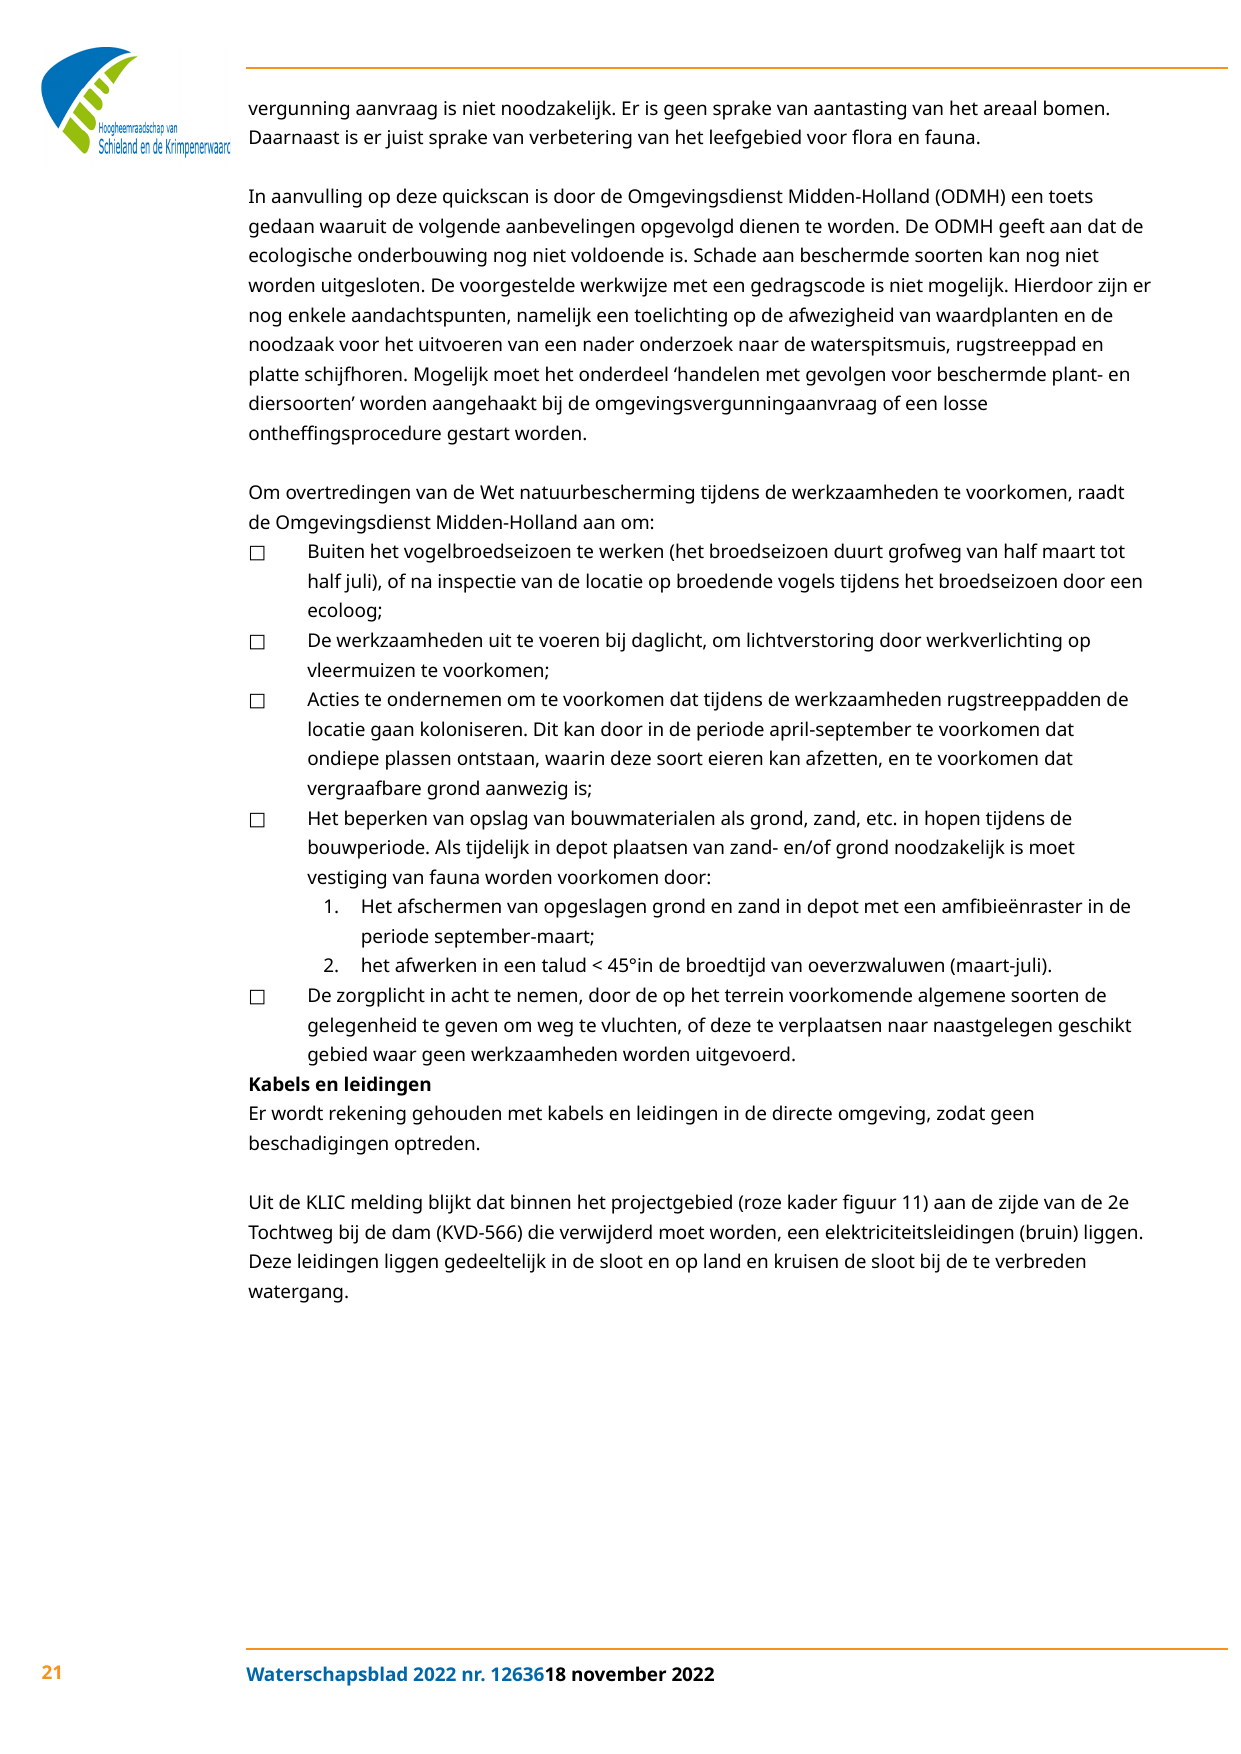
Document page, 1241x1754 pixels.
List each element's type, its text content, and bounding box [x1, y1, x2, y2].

text vergunning aanvraag is niet noodzakelijk. Er is geen sprake van aantasting van het areaal bomen. [248, 95, 1152, 121]
list Acties te ondernemen om te voorkomen dat tijdens de werkzaamheden rugstreeppadden de locatie gaan koloniseren. Dit kan door in de periode april-september te voorkomen dat ondiepe plassen ontstaan, waarin deze soort eieren kan afzetten, en te voorkomen dat vergraafbare grond aanwezig is; [248, 686, 1152, 801]
list Het afschermen van opgeslagen grond en zand in depot met een amfibieënraster in de periode september-maart; [323, 893, 1152, 949]
list Buiten het vogelbroedseizoen te werken (het broedseizoen duurt grofweg van half maart tot half juli), of na inspectie van de locatie op broedende vogels tijdens het broedseizoen door een ecoloog; [248, 538, 1152, 623]
text In aanvulling op deze quickscan is door de Omgevingsdienst Midden-Holland (ODMH) een toets gedaan waaruit de volgende aanbevelingen opgevolgd dienen te worden. De ODMH geeft aan dat de ecologische onderbouwing nog niet voldoende is. Schade aan beschermde soorten kan nog niet worden uitgesloten. De voorgestelde werkwijze met een gedragscode is niet mogelijk. Hierdoor zijn er nog enkele aandachtspunten, namelijk een toelichting op de afwezigheid van waardplanten en de noodzaak voor het uitvoeren van een nader onderzoek naar de waterspitsmuis, rugstreeppad en platte schijfhoren. Mogelijk moet het onderdeel ‘handelen met gevolgen voor beschermde plant- en diersoorten’ worden aangehaakt bij de omgevingsvergunningaanvraag of een losse ontheffingsprocedure gestart worden. [248, 183, 1152, 446]
list Het beperken van opslag van bouwmaterialen als grond, zand, etc. in hopen tijdens de bouwperiode. Als tijdelijk in depot plaatsen van zand- en/of grond noodzakelijk is moet vestiging van fauna worden voorkomen door: [248, 805, 1152, 890]
text Kabels en leidingen [248, 1071, 1152, 1097]
text Er wordt rekening gehouden met kabels en leidingen in de directe omgeving, zodat geen beschadigingen optreden. [248, 1101, 1152, 1156]
list De werkzaamheden uit te voeren bij daglicht, om lichtverstoring door werkverlichting op vleermuizen te voorkomen; [248, 627, 1152, 683]
picture [41, 47, 231, 172]
text Daarnaast is er juist sprake van verbetering van het leefgebied voor flora en fauna. [248, 124, 1152, 150]
text Om overtredingen van de Wet natuurbescherming tijdens de werkzaamheden te voorkomen, raadt de Omgevingsdienst Midden-Holland aan om: [248, 479, 1152, 535]
list De zorgplicht in acht te nemen, door de op het terrein voorkomende algemene soorten de gelegenheid te geven om weg te vluchten, of deze te verplaatsen naar naastgelegen geschikt gebied waar geen werkzaamheden worden uitgevoerd. [248, 982, 1152, 1067]
text Uit de KLIC melding blijkt dat binnen het projectgebied (roze kader figuur 11) aan de zijde van de 2e Tochtweg bij de dam (KVD-566) die verwijderd moet worden, een elektriciteitsleidingen (bruin) liggen. Deze leidingen liggen gedeeltelijk in de sloot en op land en kruisen de sloot bij de te verbreden watergang. [248, 1189, 1152, 1304]
list het afwerken in een talud < 45°in de broedtijd van oeverzwaluwen (maart-juli). [323, 953, 1152, 978]
